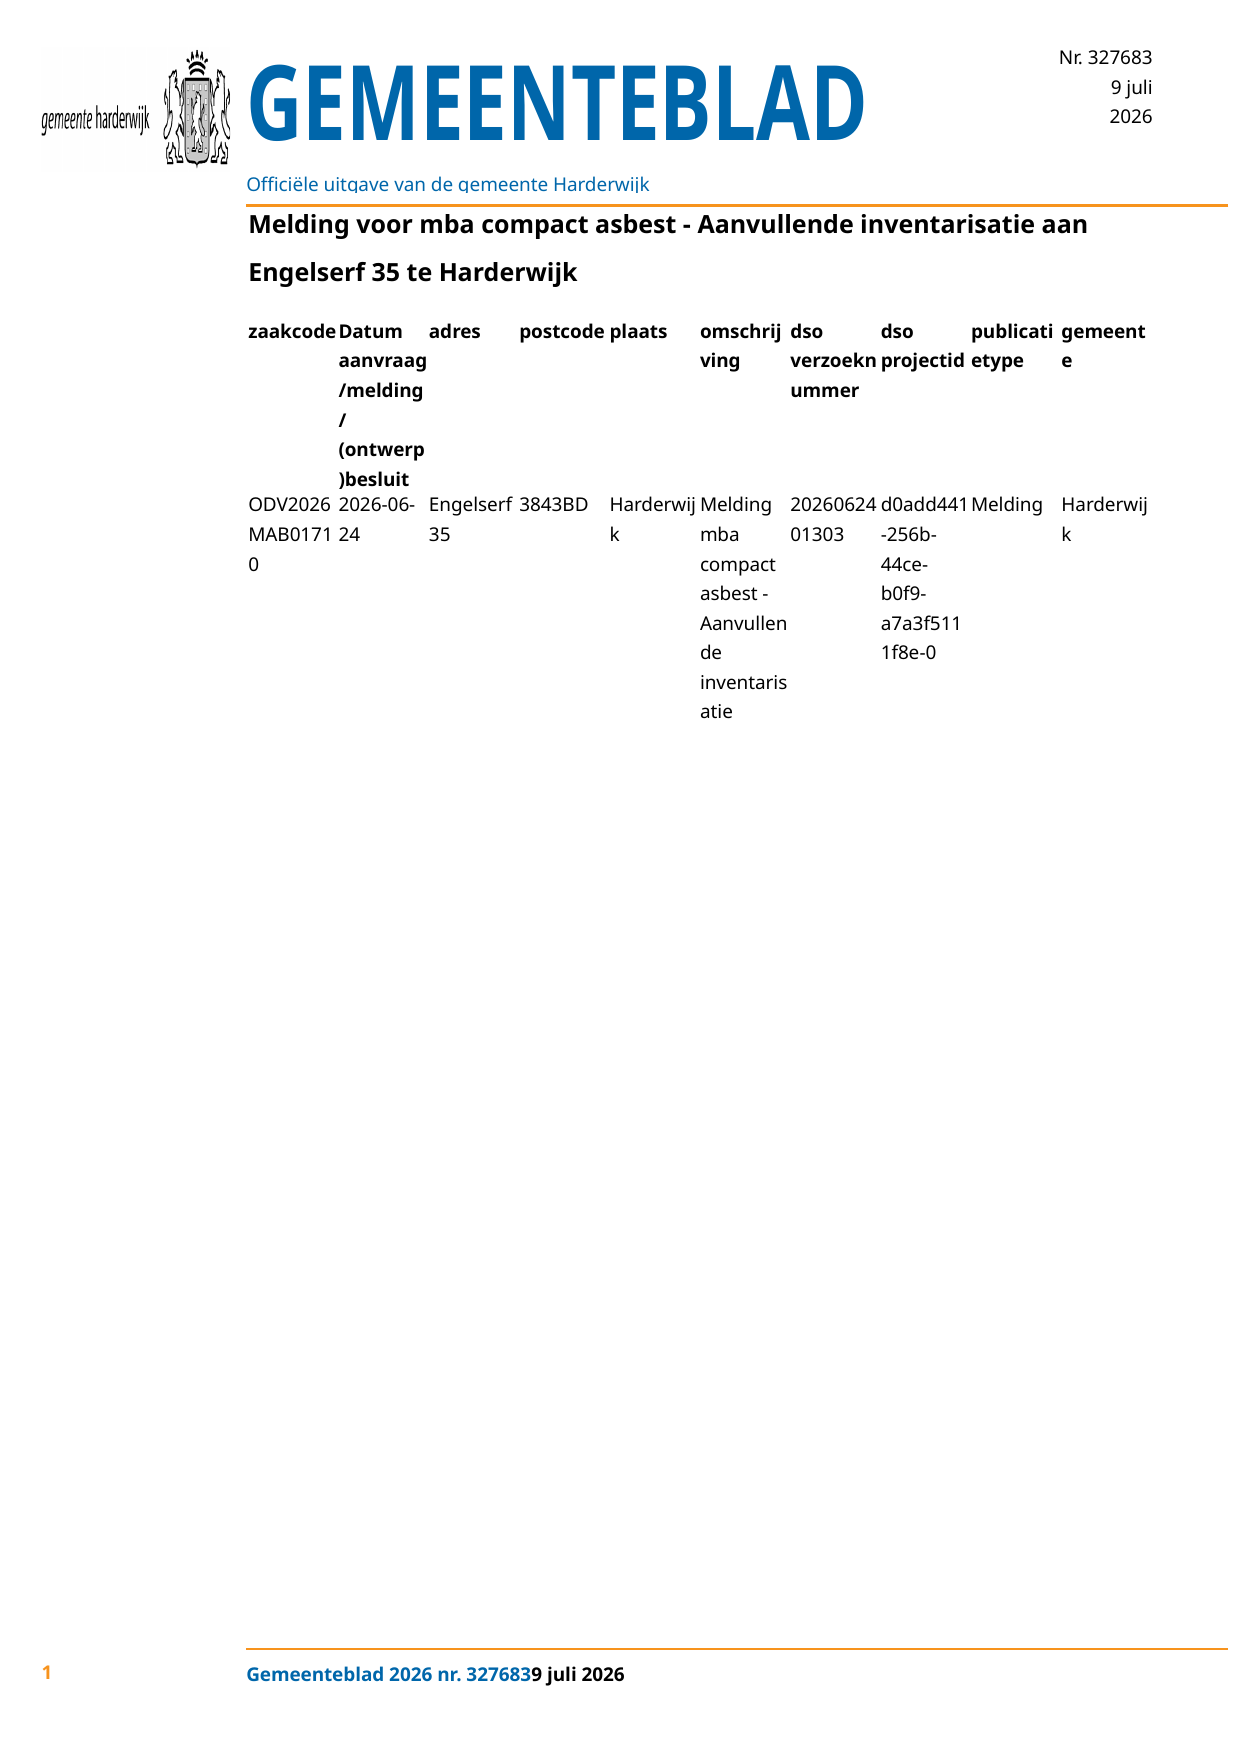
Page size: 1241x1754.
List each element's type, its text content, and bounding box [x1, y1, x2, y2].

table_header publicatietype [971, 318, 1061, 492]
table_header dso verzoeknummer [790, 318, 881, 492]
table_cell 2026-06-24 [338, 492, 429, 724]
table_header adres [429, 318, 519, 492]
text Melding voor mba compact asbest - Aanvullende inventarisatie aan Engelserf 35 te Harderwijk [248, 207, 1152, 288]
table_cell d0add441-256b-44ce-b0f9-a7a3f5111f8e-0 [881, 492, 971, 724]
table_cell Harderwijk [609, 492, 700, 724]
table_cell ODV2026MAB01710 [248, 492, 338, 724]
table_header omschrijving [700, 318, 790, 492]
picture [41, 47, 231, 172]
table_header dso projectid [881, 318, 971, 492]
table_cell 2026062401303 [790, 492, 881, 724]
table_header postcode [519, 318, 609, 492]
table_cell Melding [971, 492, 1061, 724]
table_cell 3843BD [519, 492, 609, 724]
table_header zaakcode [248, 318, 338, 492]
table_header plaats [609, 318, 700, 492]
table_cell Melding mba compact asbest - Aanvullende inventarisatie [700, 492, 790, 724]
table_header gemeente [1061, 318, 1152, 492]
table_cell Engelserf 35 [429, 492, 519, 724]
table_cell Harderwijk [1061, 492, 1152, 724]
table_header Datum aanvraag /melding/ (ontwerp)besluit [338, 318, 429, 492]
